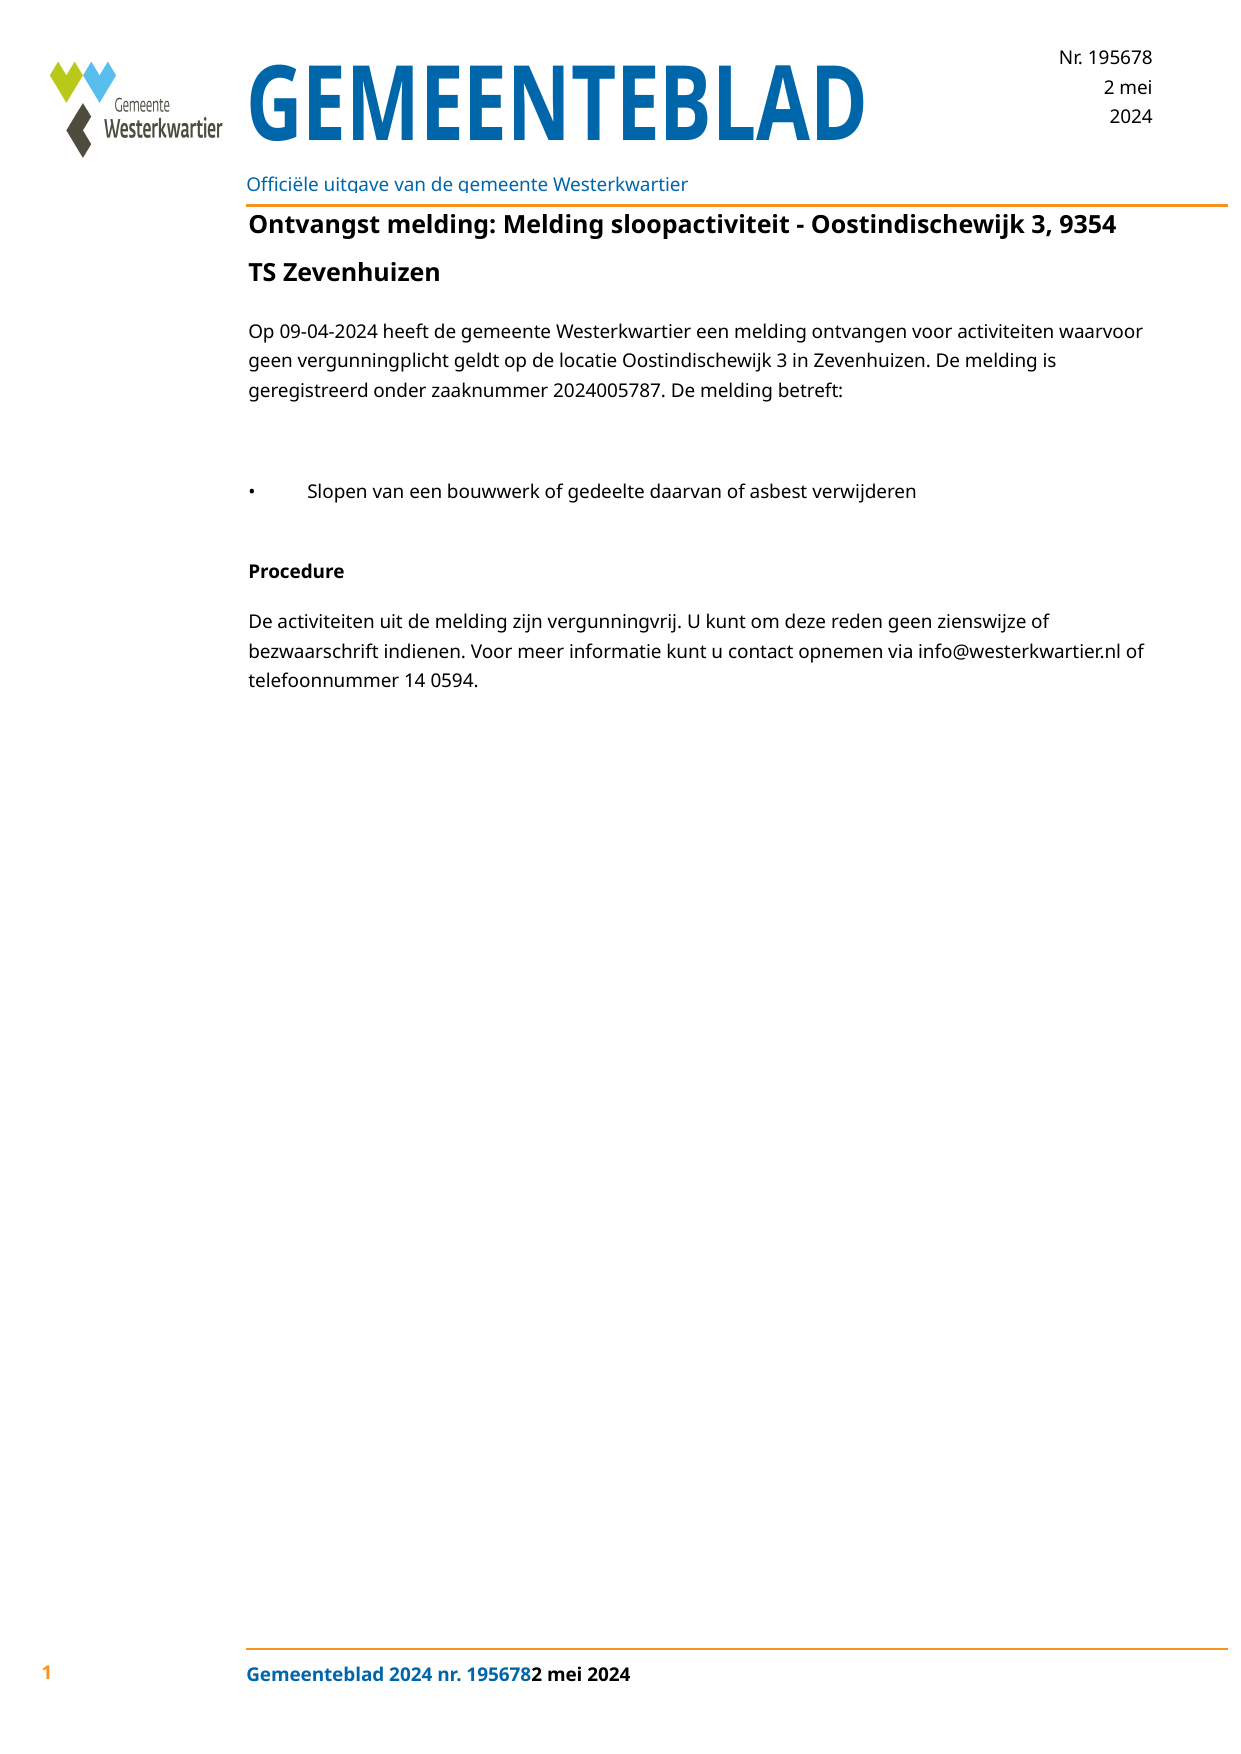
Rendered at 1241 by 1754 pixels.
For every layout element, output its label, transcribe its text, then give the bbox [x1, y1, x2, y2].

text De activiteiten uit de melding zijn vergunningvrij. U kunt om deze reden geen zienswijze of bezwaarschrift indienen. Voor meer informatie kunt u contact opnemen via info@westerkwartier.nl of telefoonnummer 14 0594. [248, 608, 1152, 693]
picture [41, 47, 231, 172]
text Procedure [248, 558, 1152, 584]
list Slopen van een bouwwerk of gedeelte daarvan of asbest verwijderen [248, 478, 1152, 504]
text Op 09-04-2024 heeft de gemeente Westerkwartier een melding ontvangen voor activiteiten waarvoor geen vergunningplicht geldt op de locatie Oostindischewijk 3 in Zevenhuizen. De melding is geregistreerd onder zaaknummer 2024005787. De melding betreft: [248, 318, 1152, 403]
text Ontvangst melding: Melding sloopactiviteit - Oostindischewijk 3, 9354 TS Zevenhuizen [248, 207, 1152, 288]
